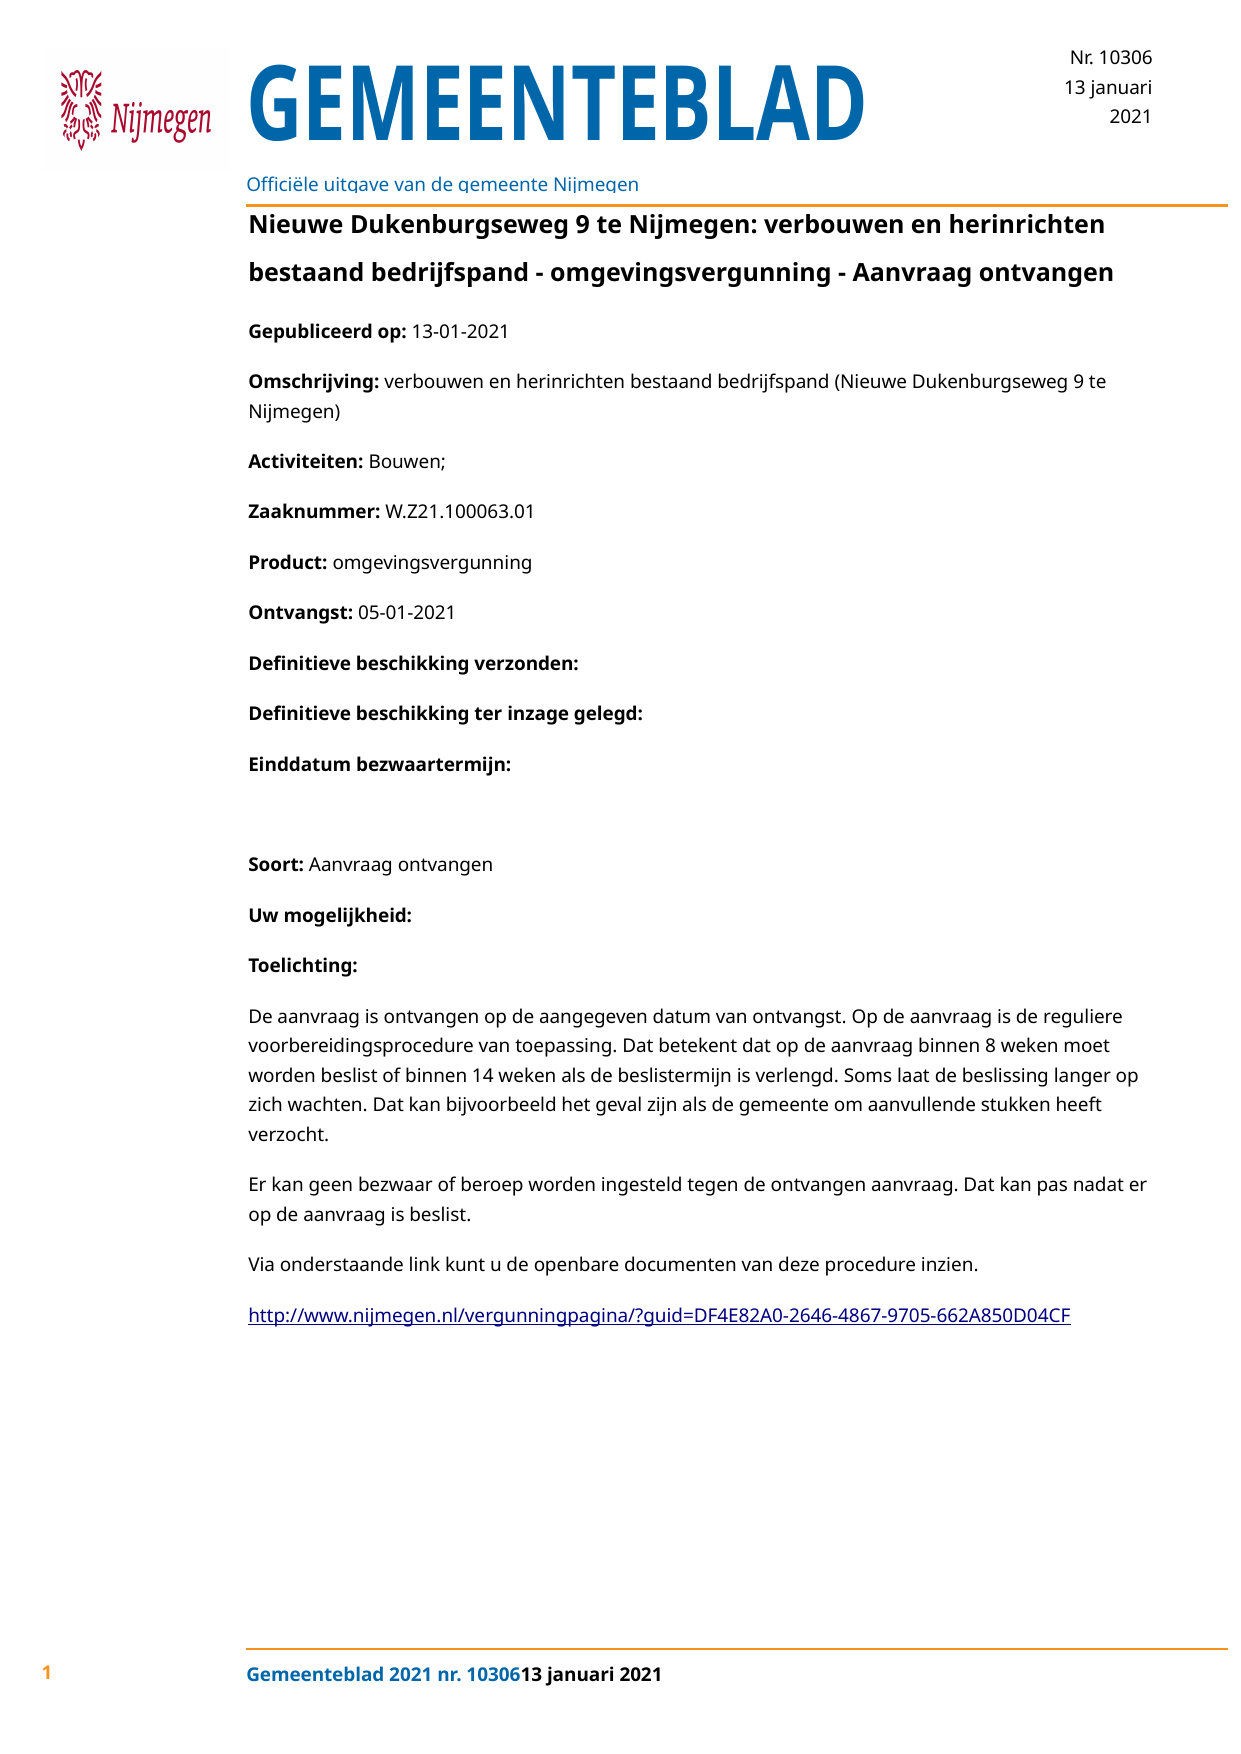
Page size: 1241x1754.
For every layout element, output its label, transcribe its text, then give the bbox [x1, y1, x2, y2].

text Nieuwe Dukenburgseweg 9 te Nijmegen: verbouwen en herinrichten bestaand bedrijfspand - omgevingsvergunning - Aanvraag ontvangen [248, 207, 1152, 288]
text Omschrijving: verbouwen en herinrichten bestaand bedrijfspand (Nieuwe Dukenburgseweg 9 te Nijmegen) [248, 368, 1152, 424]
text Zaaknummer: W.Z21.100063.01 [248, 499, 1152, 524]
text Soort: Aanvraag ontvangen [248, 852, 1152, 877]
text Einddatum bezwaartermijn: [248, 751, 1152, 777]
text Definitieve beschikking ter inzage gelegd: [248, 700, 1152, 726]
text Uw mogelijkheid: [248, 902, 1152, 928]
text Ontvangst: 05-01-2021 [248, 599, 1152, 625]
text Product: omgevingsvergunning [248, 549, 1152, 575]
text Activiteiten: Bouwen; [248, 448, 1152, 474]
text Toelichting: [248, 952, 1152, 978]
text Definitieve beschikking verzonden: [248, 650, 1152, 676]
text Via onderstaande link kunt u de openbare documenten van deze procedure inzien. [248, 1252, 1152, 1277]
text Gepubliceerd op: 13-01-2021 [248, 318, 1152, 344]
text http://www.nijmegen.nl/vergunningpagina/?guid=DF4E82A0-2646-4867-9705-662A850D04CF [248, 1302, 1152, 1328]
picture [41, 47, 231, 172]
text Er kan geen bezwaar of beroep worden ingesteld tegen de ontvangen aanvraag. Dat kan pas nadat er op de aanvraag is beslist. [248, 1172, 1152, 1227]
text De aanvraag is ontvangen op de aangegeven datum van ontvangst. Op de aanvraag is de reguliere voorbereidingsprocedure van toepassing. Dat betekent dat op de aanvraag binnen 8 weken moet worden beslist of binnen 14 weken als de beslistermijn is verlengd. Soms laat de beslissing langer op zich wachten. Dat kan bijvoorbeeld het geval zijn als de gemeente om aanvullende stukken heeft verzocht. [248, 1003, 1152, 1147]
